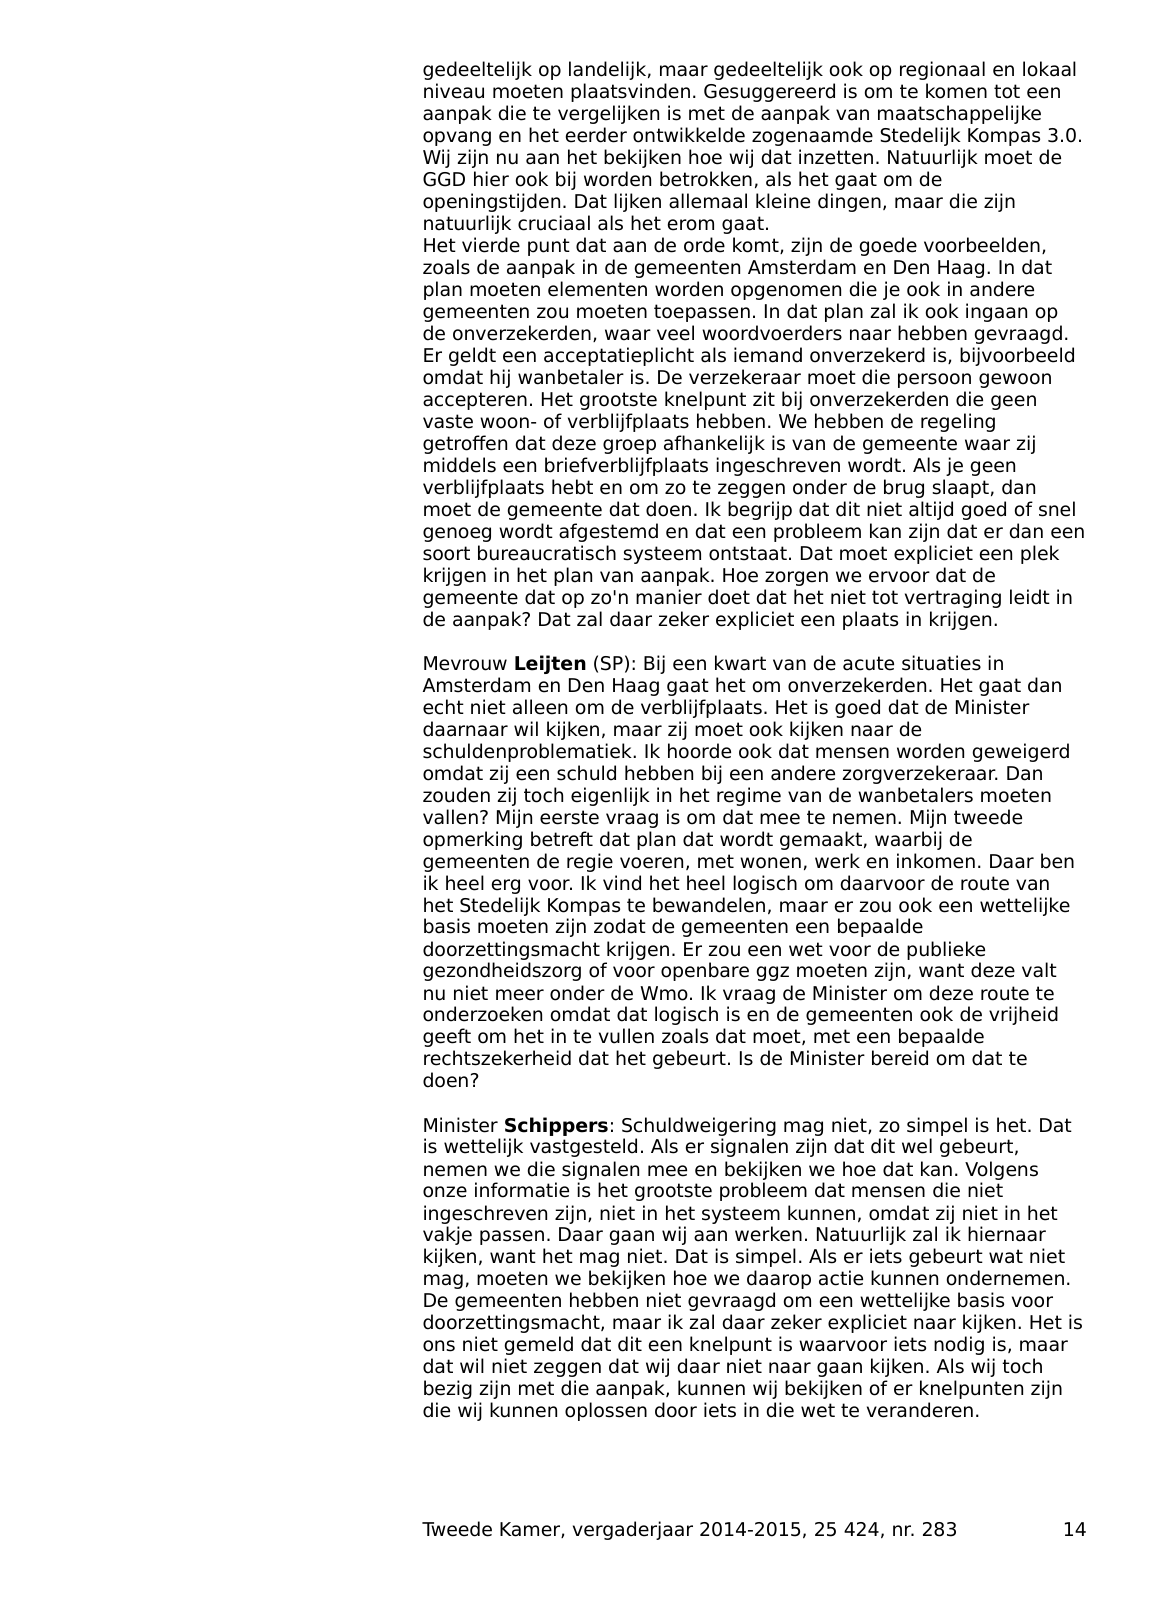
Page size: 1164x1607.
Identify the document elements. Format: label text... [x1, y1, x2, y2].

text gedeeltelijk op landelijk, maar gedeeltelijk ook op regionaal en lokaal niveau moeten plaatsvinden. Gesuggereerd is om te komen tot een aanpak die te vergelijken is met de aanpak van maatschappelijke opvang en het eerder ontwikkelde zogenaamde Stedelijk Kompas 3.0. Wij zijn nu aan het bekijken hoe wij dat inzetten. Natuurlijk moet de GGD hier ook bij worden betrokken, als het gaat om de openingstijden. Dat lijken allemaal kleine dingen, maar die zijn natuurlijk cruciaal als het erom gaat. [422, 59, 1087, 235]
text Het vierde punt dat aan de orde komt, zijn de goede voorbeelden, zoals de aanpak in de gemeenten Amsterdam en Den Haag. In dat plan moeten elementen worden opgenomen die je ook in andere gemeenten zou moeten toepassen. In dat plan zal ik ook ingaan op de onverzekerden, waar veel woordvoerders naar hebben gevraagd. Er geldt een acceptatieplicht als iemand onverzekerd is, bijvoorbeeld omdat hij wanbetaler is. De verzekeraar moet die persoon gewoon accepteren. Het grootste knelpunt zit bij onverzekerden die geen vaste woon- of verblijfplaats hebben. We hebben de regeling getroffen dat deze groep afhankelijk is van de gemeente waar zij middels een briefverblijfplaats ingeschreven wordt. Als je geen verblijfplaats hebt en om zo te zeggen onder de brug slaapt, dan moet de gemeente dat doen. Ik begrijp dat dit niet altijd goed of snel genoeg wordt afgestemd en dat een probleem kan zijn dat er dan een soort bureaucratisch systeem ontstaat. Dat moet expliciet een plek krijgen in het plan van aanpak. Hoe zorgen we ervoor dat de gemeente dat op zo'n manier doet dat het niet tot vertraging leidt in de aanpak? Dat zal daar zeker expliciet een plaats in krijgen. [422, 235, 1087, 631]
text Minister Schippers: Schuldweigering mag niet, zo simpel is het. Dat is wettelijk vastgesteld. Als er signalen zijn dat dit wel gebeurt, nemen we die signalen mee en bekijken we hoe dat kan. Volgens onze informatie is het grootste probleem dat mensen die niet ingeschreven zijn, niet in het systeem kunnen, omdat zij niet in het vakje passen. Daar gaan wij aan werken. Natuurlijk zal ik hiernaar kijken, want het mag niet. Dat is simpel. Als er iets gebeurt wat niet mag, moeten we bekijken hoe we daarop actie kunnen ondernemen. De gemeenten hebben niet gevraagd om een wettelijke basis voor doorzettingsmacht, maar ik zal daar zeker expliciet naar kijken. Het is ons niet gemeld dat dit een knelpunt is waarvoor iets nodig is, maar dat wil niet zeggen dat wij daar niet naar gaan kijken. Als wij toch bezig zijn met die aanpak, kunnen wij bekijken of er knelpunten zijn die wij kunnen oplossen door iets in die wet te veranderen. [422, 1114, 1087, 1422]
text Mevrouw Leijten (SP): Bij een kwart van de acute situaties in Amsterdam en Den Haag gaat het om onverzekerden. Het gaat dan echt niet alleen om de verblijfplaats. Het is goed dat de Minister daarnaar wil kijken, maar zij moet ook kijken naar de schuldenproblematiek. Ik hoorde ook dat mensen worden geweigerd omdat zij een schuld hebben bij een andere zorgverzekeraar. Dan zouden zij toch eigenlijk in het regime van de wanbetalers moeten vallen? Mijn eerste vraag is om dat mee te nemen. Mijn tweede opmerking betreft dat plan dat wordt gemaakt, waarbij de gemeenten de regie voeren, met wonen, werk en inkomen. Daar ben ik heel erg voor. Ik vind het heel logisch om daarvoor de route van het Stedelijk Kompas te bewandelen, maar er zou ook een wettelijke basis moeten zijn zodat de gemeenten een bepaalde doorzettingsmacht krijgen. Er zou een wet voor de publieke gezondheidszorg of voor openbare ggz moeten zijn, want deze valt nu niet meer onder de Wmo. Ik vraag de Minister om deze route te onderzoeken omdat dat logisch is en de gemeenten ook de vrijheid geeft om het in te vullen zoals dat moet, met een bepaalde rechtszekerheid dat het gebeurt. Is de Minister bereid om dat te doen? [422, 653, 1087, 1092]
